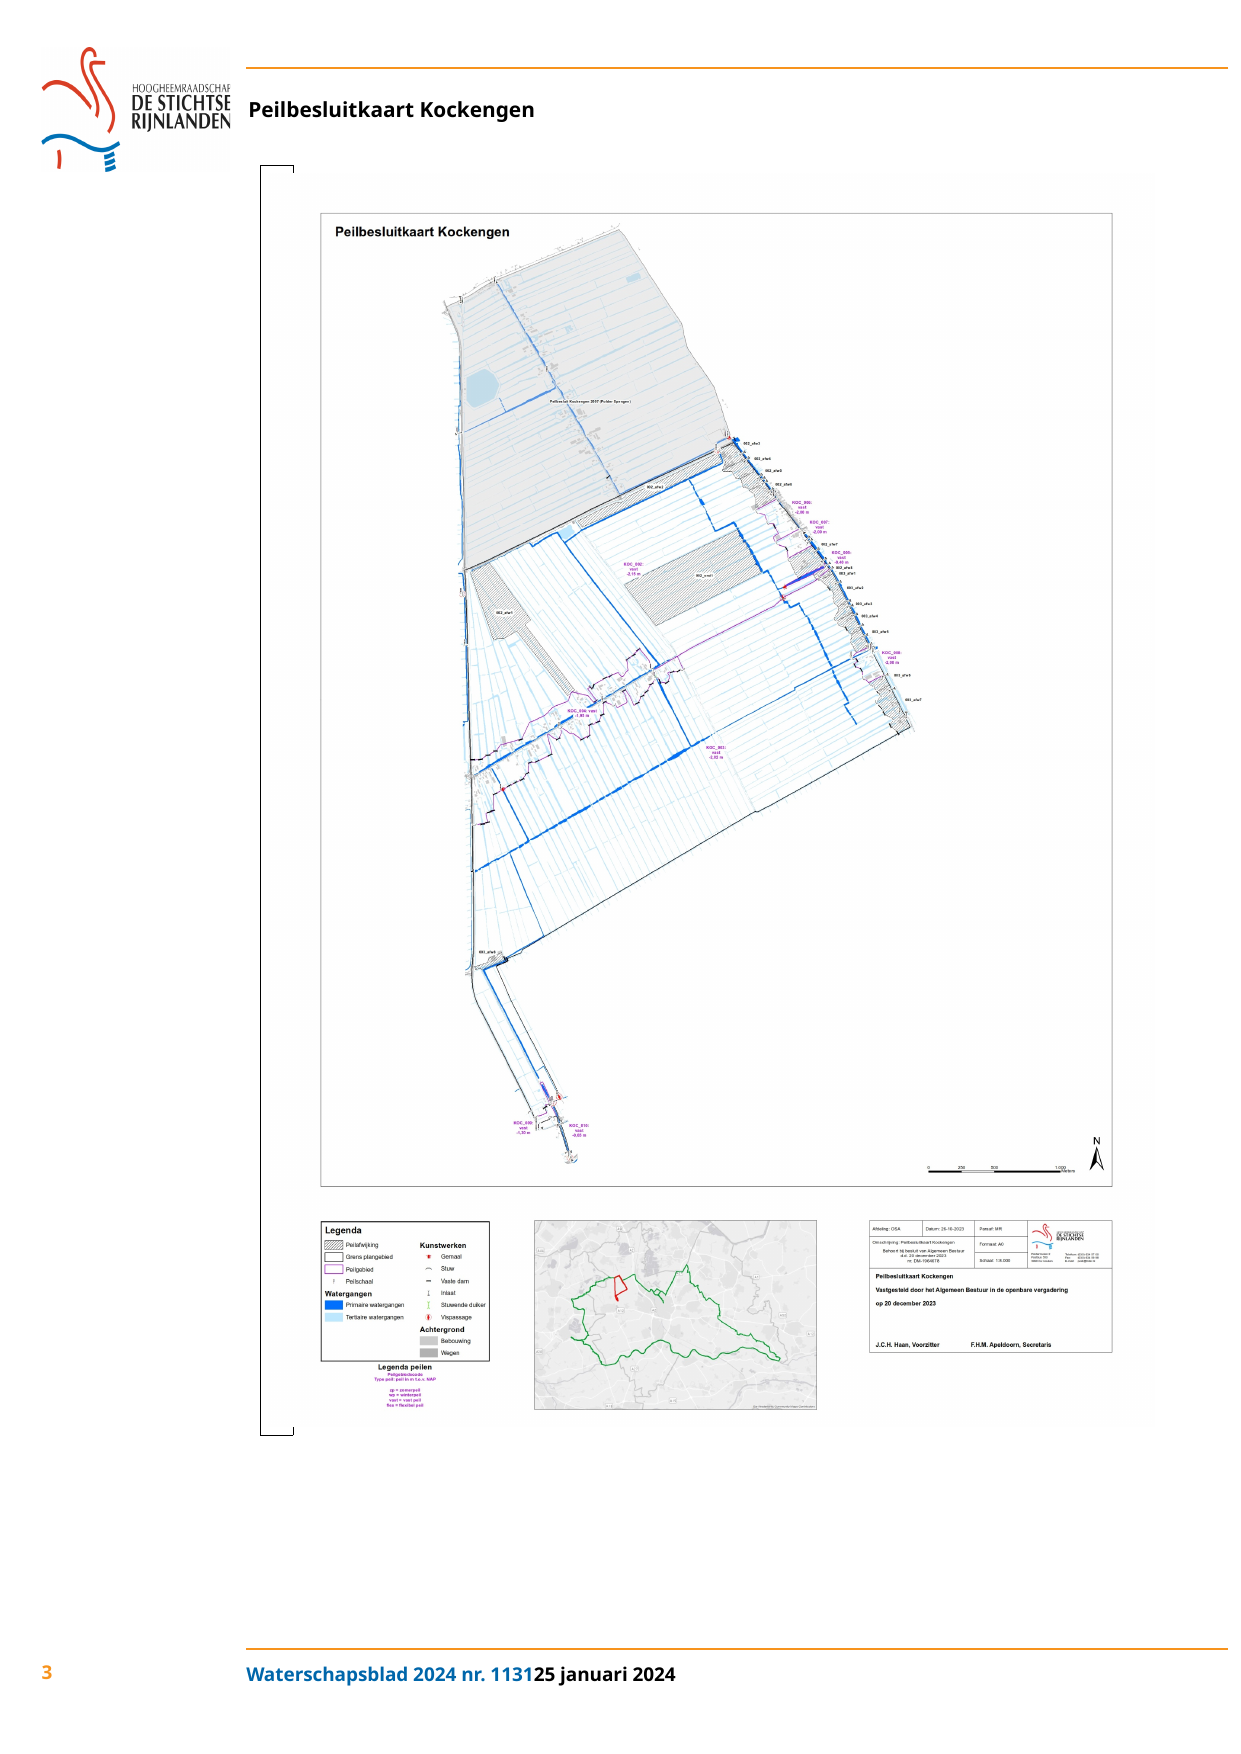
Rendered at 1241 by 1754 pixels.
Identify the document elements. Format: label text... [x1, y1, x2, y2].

picture [41, 47, 231, 172]
text Peilbesluitkaart Kockengen [248, 95, 1152, 123]
picture [268, 173, 1155, 1427]
